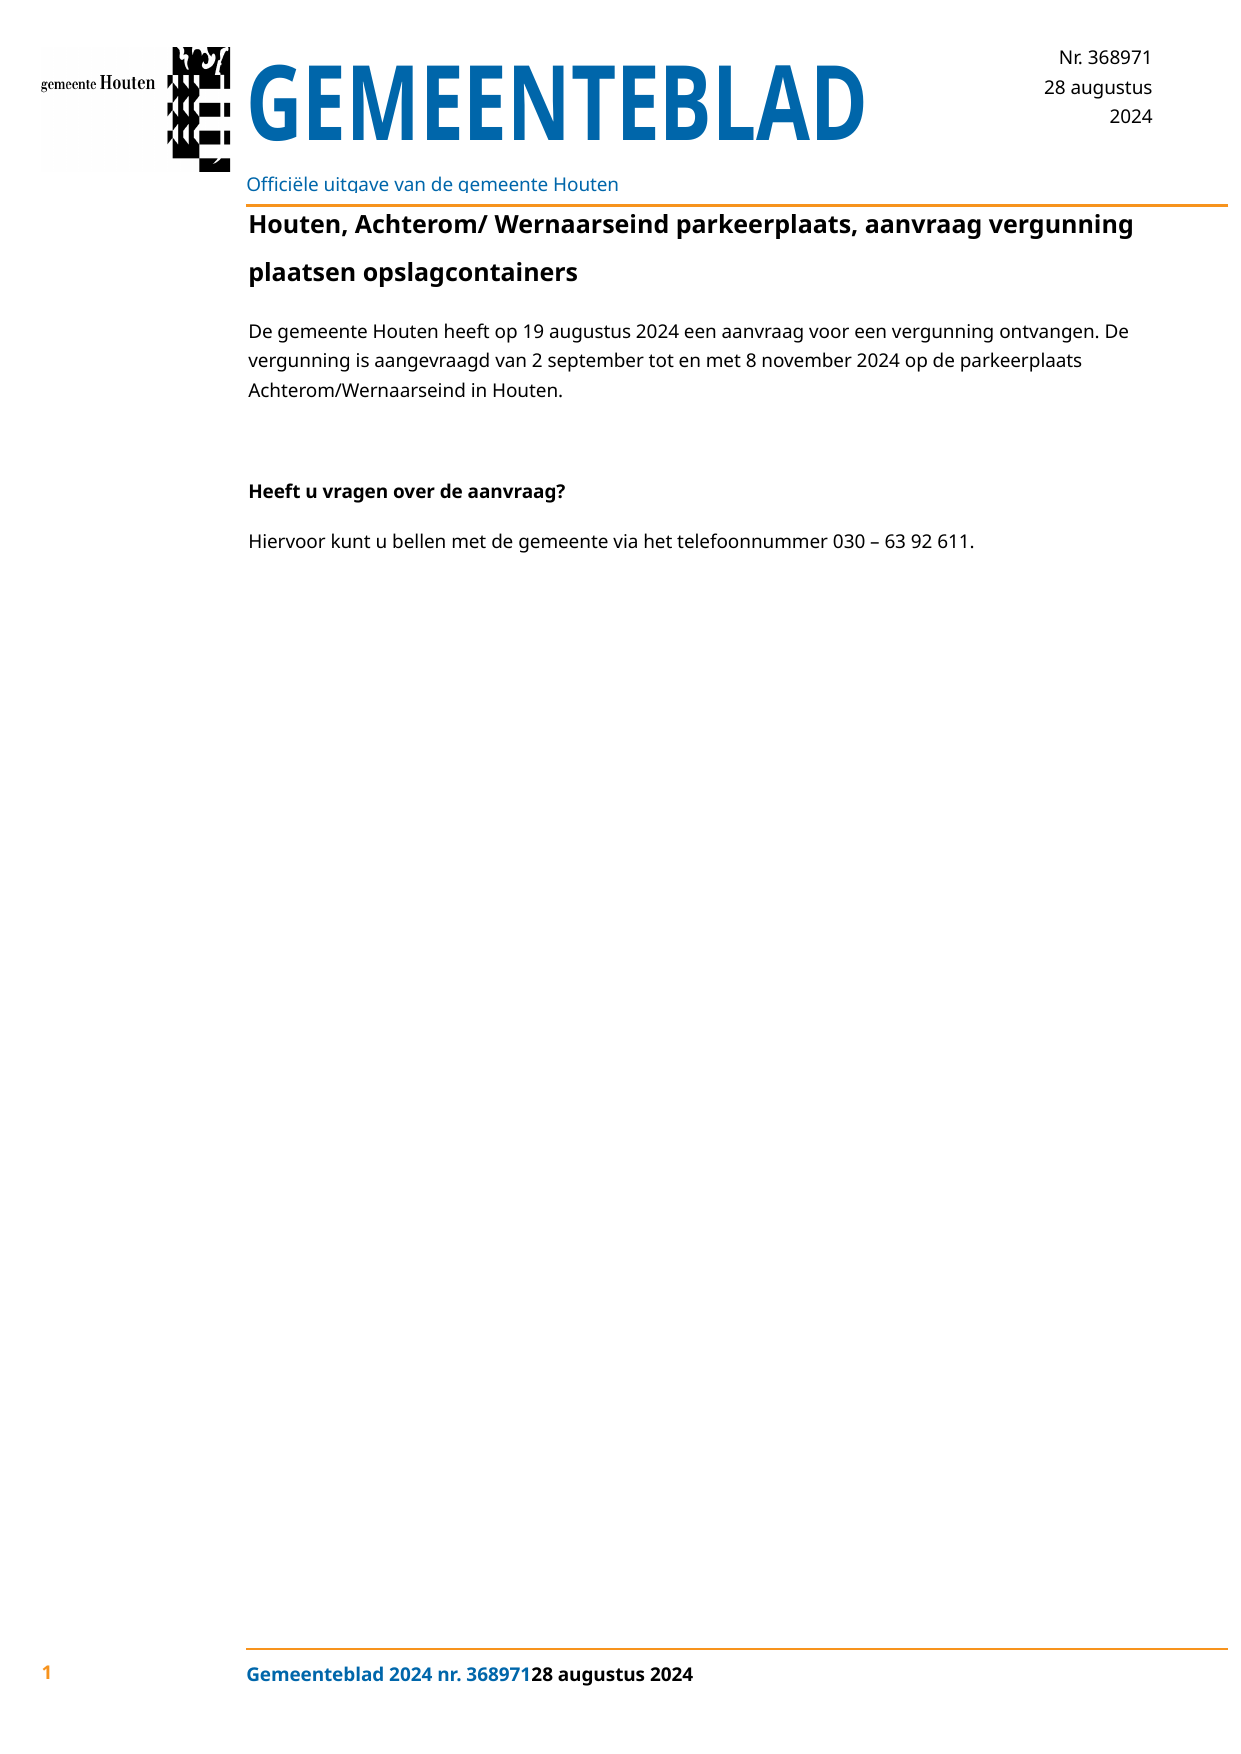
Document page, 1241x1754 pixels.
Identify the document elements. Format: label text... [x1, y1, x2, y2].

text Hiervoor kunt u bellen met de gemeente via het telefoonnummer 030 – 63 92 611. [248, 528, 1152, 554]
picture [41, 47, 231, 172]
text Houten, Achterom/ Wernaarseind parkeerplaats, aanvraag vergunning plaatsen opslagcontainers [248, 207, 1152, 288]
text Heeft u vragen over de aanvraag? [248, 478, 1152, 504]
text De gemeente Houten heeft op 19 augustus 2024 een aanvraag voor een vergunning ontvangen. De vergunning is aangevraagd van 2 september tot en met 8 november 2024 op de parkeerplaats Achterom/Wernaarseind in Houten. [248, 318, 1152, 403]
